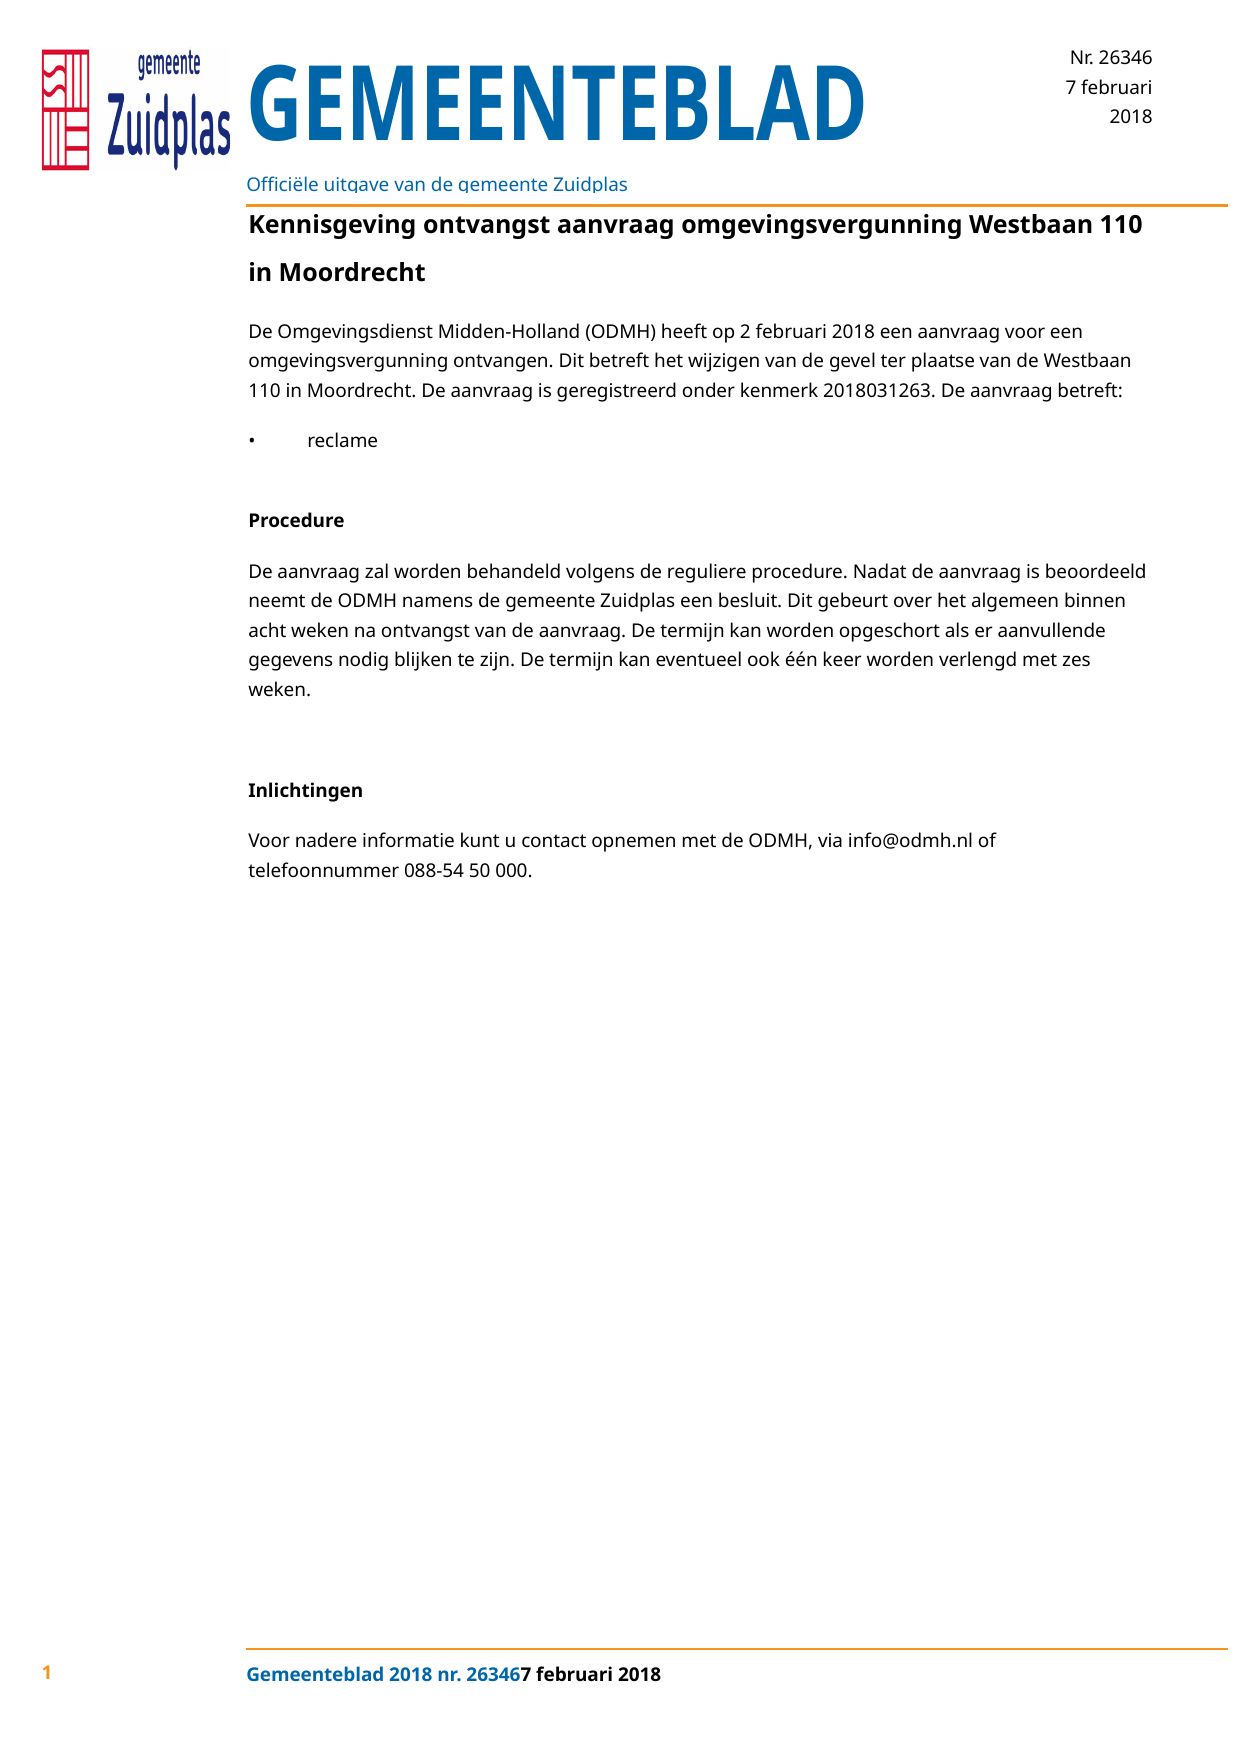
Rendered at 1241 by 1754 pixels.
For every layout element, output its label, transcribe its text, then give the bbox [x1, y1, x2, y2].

text Kennisgeving ontvangst aanvraag omgevingsvergunning Westbaan 110 in Moordrecht [248, 207, 1152, 288]
text Voor nadere informatie kunt u contact opnemen met de ODMH, via info@odmh.nl of telefoonnummer 088-54 50 000. [248, 827, 1152, 883]
text Inlichtingen [248, 777, 1152, 803]
text De aanvraag zal worden behandeld volgens de reguliere procedure. Nadat de aanvraag is beoordeeld neemt de ODMH namens de gemeente Zuidplas een besluit. Dit gebeurt over het algemeen binnen acht weken na ontvangst van de aanvraag. De termijn kan worden opgeschort als er aanvullende gegevens nodig blijken te zijn. De termijn kan eventueel ook één keer worden verlengd met zes weken. [248, 558, 1152, 702]
picture [41, 47, 231, 172]
list reclame [248, 427, 1152, 453]
text Procedure [248, 507, 1152, 533]
text De Omgevingsdienst Midden-Holland (ODMH) heeft op 2 februari 2018 een aanvraag voor een omgevingsvergunning ontvangen. Dit betreft het wijzigen van de gevel ter plaatse van de Westbaan 110 in Moordrecht. De aanvraag is geregistreerd onder kenmerk 2018031263. De aanvraag betreft: [248, 318, 1152, 403]
